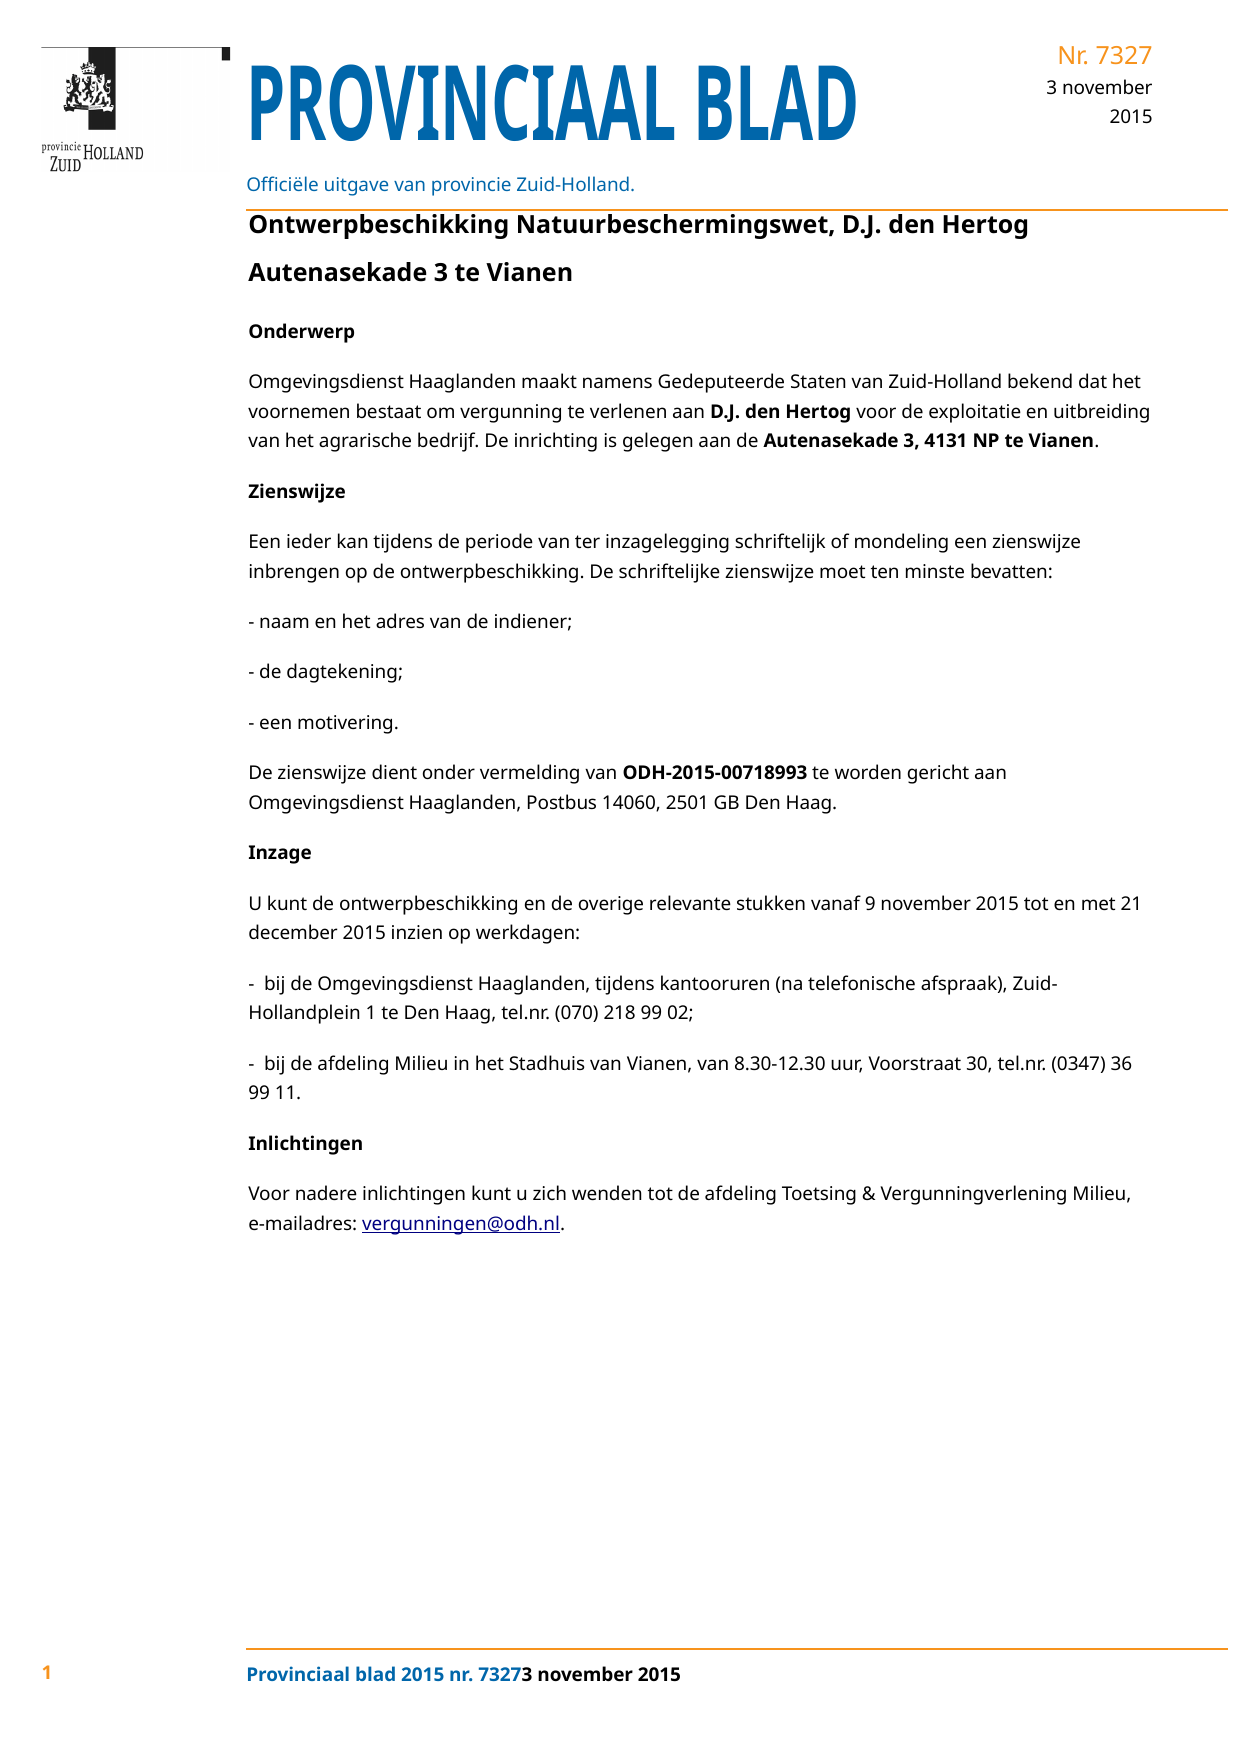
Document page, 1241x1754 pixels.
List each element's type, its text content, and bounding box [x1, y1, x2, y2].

text Omgevingsdienst Haaglanden maakt namens Gedeputeerde Staten van Zuid-Holland bekend dat het voornemen bestaat om vergunning te verlenen aan D.J. den Hertog voor de exploitatie en uitbreiding van het agrarische bedrijf. De inrichting is gelegen aan de Autenasekade 3, 4131 NP te Vianen. [248, 368, 1152, 453]
text Onderwerp [248, 318, 1152, 344]
text Voor nadere inlichtingen kunt u zich wenden tot de afdeling Toetsing & Vergunningverlening Milieu, e-mailadres: vergunningen@odh.nl. [248, 1180, 1152, 1236]
text - bij de afdeling Milieu in het Stadhuis van Vianen, van 8.30-12.30 uur, Voorstraat 30, tel.nr. (0347) 36 99 11. [248, 1050, 1152, 1105]
text De zienswijze dient onder vermelding van ODH-2015-00718993 te worden gericht aan Omgevingsdienst Haaglanden, Postbus 14060, 2501 GB Den Haag. [248, 759, 1152, 815]
text Inzage [248, 839, 1152, 865]
text - naam en het adres van de indiener; [248, 608, 1152, 634]
text - een motivering. [248, 709, 1152, 735]
text Ontwerpbeschikking Natuurbeschermingswet, D.J. den Hertog Autenasekade 3 te Vianen [248, 211, 1152, 288]
text Een ieder kan tijdens de periode van ter inzagelegging schriftelijk of mondeling een zienswijze inbrengen op de ontwerpbeschikking. De schriftelijke zienswijze moet ten minste bevatten: [248, 528, 1152, 584]
text Inlichtingen [248, 1130, 1152, 1156]
picture [41, 47, 231, 172]
text U kunt de ontwerpbeschikking en de overige relevante stukken vanaf 9 november 2015 tot en met 21 december 2015 inzien op werkdagen: [248, 890, 1152, 945]
text Zienswijze [248, 478, 1152, 504]
text - de dagtekening; [248, 659, 1152, 684]
text - bij de Omgevingsdienst Haaglanden, tijdens kantooruren (na telefonische afspraak), Zuid-Hollandplein 1 te Den Haag, tel.nr. (070) 218 99 02; [248, 970, 1152, 1025]
